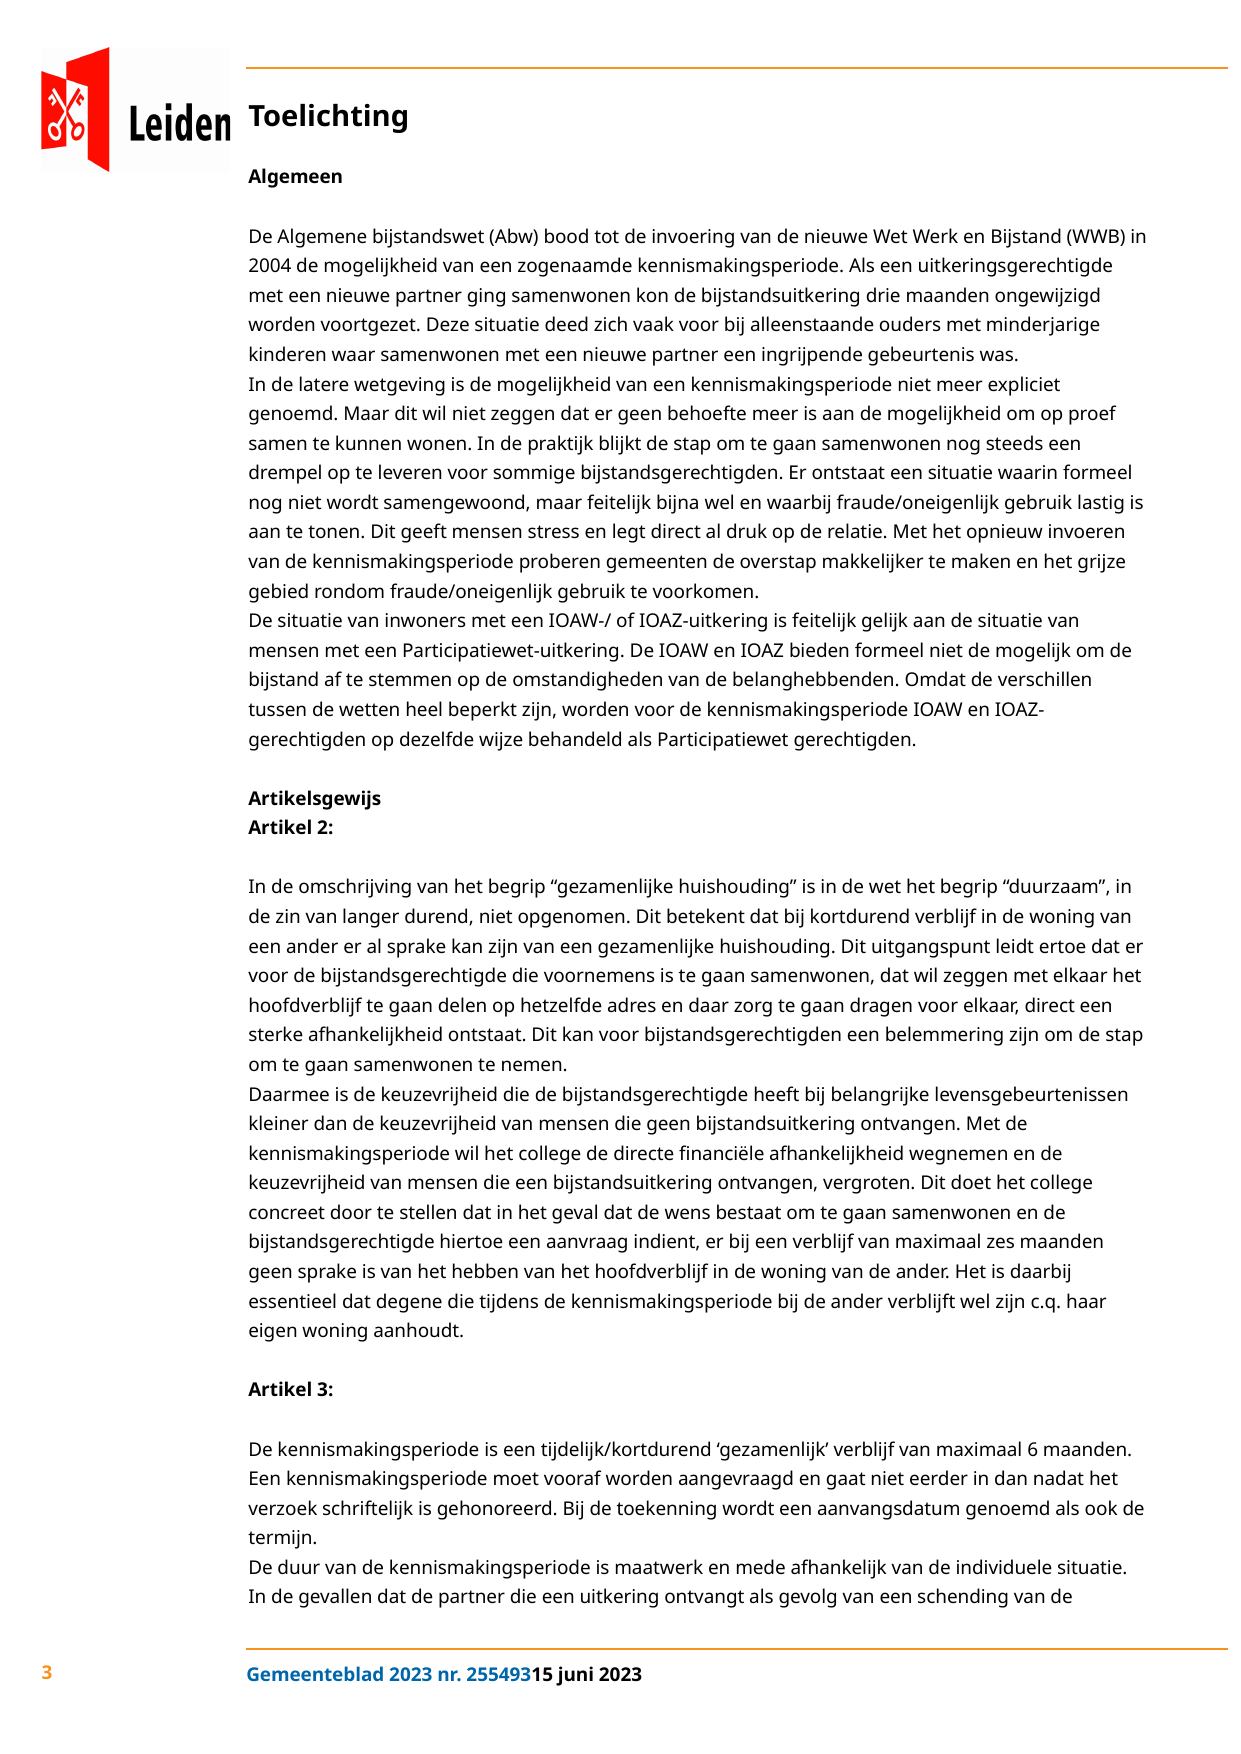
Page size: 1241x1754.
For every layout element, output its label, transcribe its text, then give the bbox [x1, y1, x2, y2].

text De duur van de kennismakingsperiode is maatwerk en mede afhankelijk van de individuele situatie. [248, 1554, 1152, 1580]
text De situatie van inwoners met een IOAW-/ of IOAZ-uitkering is feitelijk gelijk aan de situatie van mensen met een Participatiewet-uitkering. De IOAW en IOAZ bieden formeel niet de mogelijk om de bijstand af te stemmen op de omstandigheden van de belanghebbenden. Omdat de verschillen tussen de wetten heel beperkt zijn, worden voor de kennismakingsperiode IOAW en IOAZ-gerechtigden op dezelfde wijze behandeld als Participatiewet gerechtigden. [248, 607, 1152, 751]
text Algemeen [248, 164, 1152, 189]
text De Algemene bijstandswet (Abw) bood tot de invoering van de nieuwe Wet Werk en Bijstand (WWB) in 2004 de mogelijkheid van een zogenaamde kennismakingsperiode. Als een uitkeringsgerechtigde met een nieuwe partner ging samenwonen kon de bijstandsuitkering drie maanden ongewijzigd worden voortgezet. Deze situatie deed zich vaak voor bij alleenstaande ouders met minderjarige kinderen waar samenwonen met een nieuwe partner een ingrijpende gebeurtenis was. [248, 223, 1152, 367]
text In de gevallen dat de partner die een uitkering ontvangt als gevolg van een schending van de [248, 1584, 1152, 1609]
text In de latere wetgeving is de mogelijkheid van een kennismakingsperiode niet meer expliciet genoemd. Maar dit wil niet zeggen dat er geen behoefte meer is aan de mogelijkheid om op proef samen te kunnen wonen. In de praktijk blijkt de stap om te gaan samenwonen nog steeds een drempel op te leveren voor sommige bijstandsgerechtigden. Er ontstaat een situatie waarin formeel nog niet wordt samengewoond, maar feitelijk bijna wel en waarbij fraude/oneigenlijk gebruik lastig is aan te tonen. Dit geeft mensen stress en legt direct al druk op de relatie. Met het opnieuw invoeren van de kennismakingsperiode proberen gemeenten de overstap makkelijker te maken en het grijze gebied rondom fraude/oneigenlijk gebruik te voorkomen. [248, 371, 1152, 603]
text Artikelsgewijs [248, 785, 1152, 811]
picture [41, 47, 231, 172]
text Artikel 3: [248, 1377, 1152, 1402]
text Artikel 2: [248, 814, 1152, 840]
text De kennismakingsperiode is een tijdelijk/kortdurend ‘gezamenlijk’ verblijf van maximaal 6 maanden. Een kennismakingsperiode moet vooraf worden aangevraagd en gaat niet eerder in dan nadat het verzoek schriftelijk is gehonoreerd. Bij de toekenning wordt een aanvangsdatum genoemd als ook de termijn. [248, 1436, 1152, 1550]
text In de omschrijving van het begrip “gezamenlijke huishouding” is in de wet het begrip “duurzaam”, in de zin van langer durend, niet opgenomen. Dit betekent dat bij kortdurend verblijf in de woning van een ander er al sprake kan zijn van een gezamenlijke huishouding. Dit uitgangspunt leidt ertoe dat er voor de bijstandsgerechtigde die voornemens is te gaan samenwonen, dat wil zeggen met elkaar het hoofdverblijf te gaan delen op hetzelfde adres en daar zorg te gaan dragen voor elkaar, direct een sterke afhankelijkheid ontstaat. Dit kan voor bijstandsgerechtigden een belemmering zijn om de stap om te gaan samenwonen te nemen. [248, 874, 1152, 1077]
text Toelichting [248, 95, 1152, 134]
text Daarmee is de keuzevrijheid die de bijstandsgerechtigde heeft bij belangrijke levensgebeurtenissen kleiner dan de keuzevrijheid van mensen die geen bijstandsuitkering ontvangen. Met de kennismakingsperiode wil het college de directe financiële afhankelijkheid wegnemen en de keuzevrijheid van mensen die een bijstandsuitkering ontvangen, vergroten. Dit doet het college concreet door te stellen dat in het geval dat de wens bestaat om te gaan samenwonen en de bijstandsgerechtigde hiertoe een aanvraag indient, er bij een verblijf van maximaal zes maanden geen sprake is van het hebben van het hoofdverblijf in de woning van de ander. Het is daarbij essentieel dat degene die tijdens de kennismakingsperiode bij de ander verblijft wel zijn c.q. haar eigen woning aanhoudt. [248, 1081, 1152, 1343]
